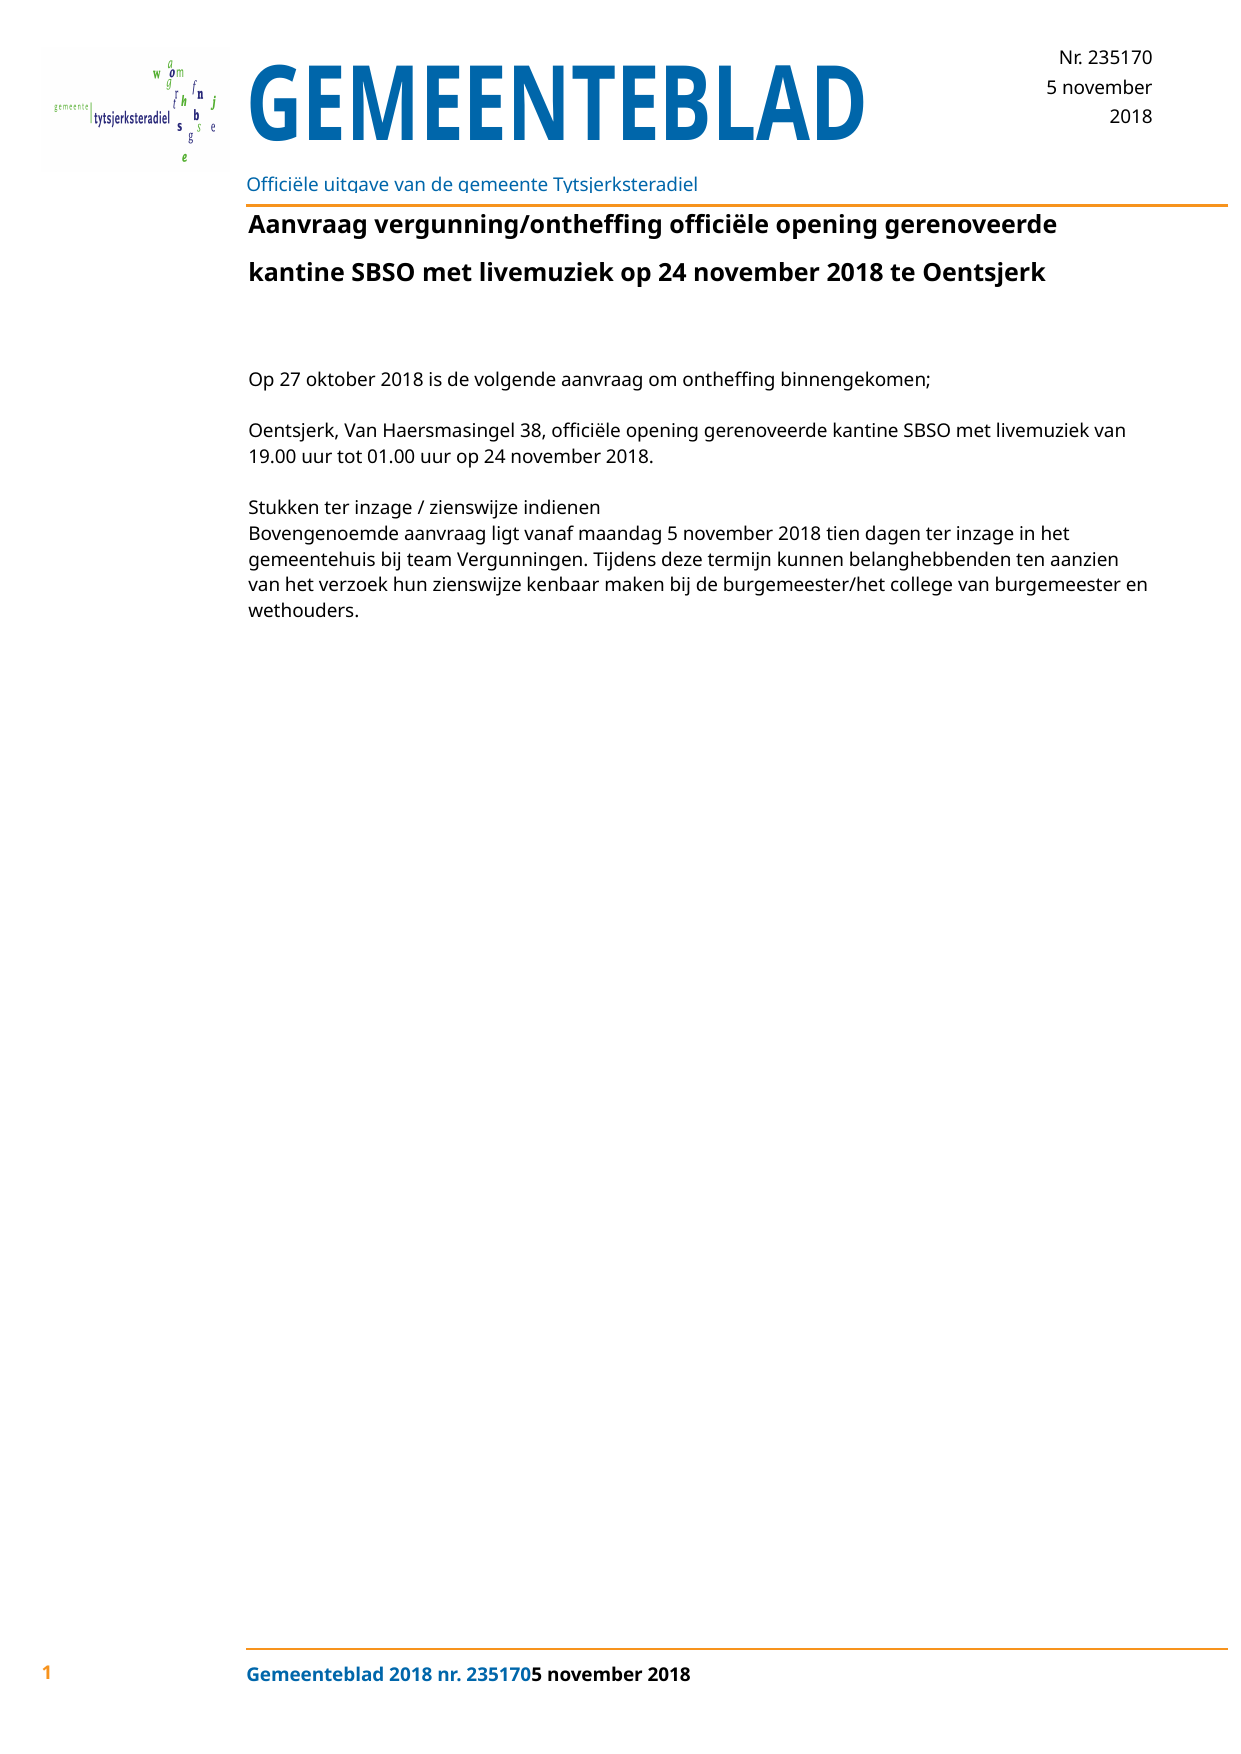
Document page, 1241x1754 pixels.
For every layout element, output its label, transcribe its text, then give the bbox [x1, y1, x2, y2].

text Bovengenoemde aanvraag ligt vanaf maandag 5 november 2018 tien dagen ter inzage in het gemeentehuis bij team Vergunningen. Tijdens deze termijn kunnen belanghebbenden ten aanzien van het verzoek hun zienswijze kenbaar maken bij de burgemeester/het college van burgemeester en wethouders. [248, 520, 1152, 623]
text Stukken ter inzage / zienswijze indienen [248, 494, 1152, 520]
picture [41, 47, 231, 172]
text Oentsjerk, Van Haersmasingel 38, officiële opening gerenoveerde kantine SBSO met livemuziek van 19.00 uur tot 01.00 uur op 24 november 2018. [248, 417, 1152, 469]
text Op 27 oktober 2018 is de volgende aanvraag om ontheffing binnengekomen; [248, 366, 1152, 391]
text Aanvraag vergunning/ontheffing officiële opening gerenoveerde kantine SBSO met livemuziek op 24 november 2018 te Oentsjerk [248, 207, 1152, 288]
